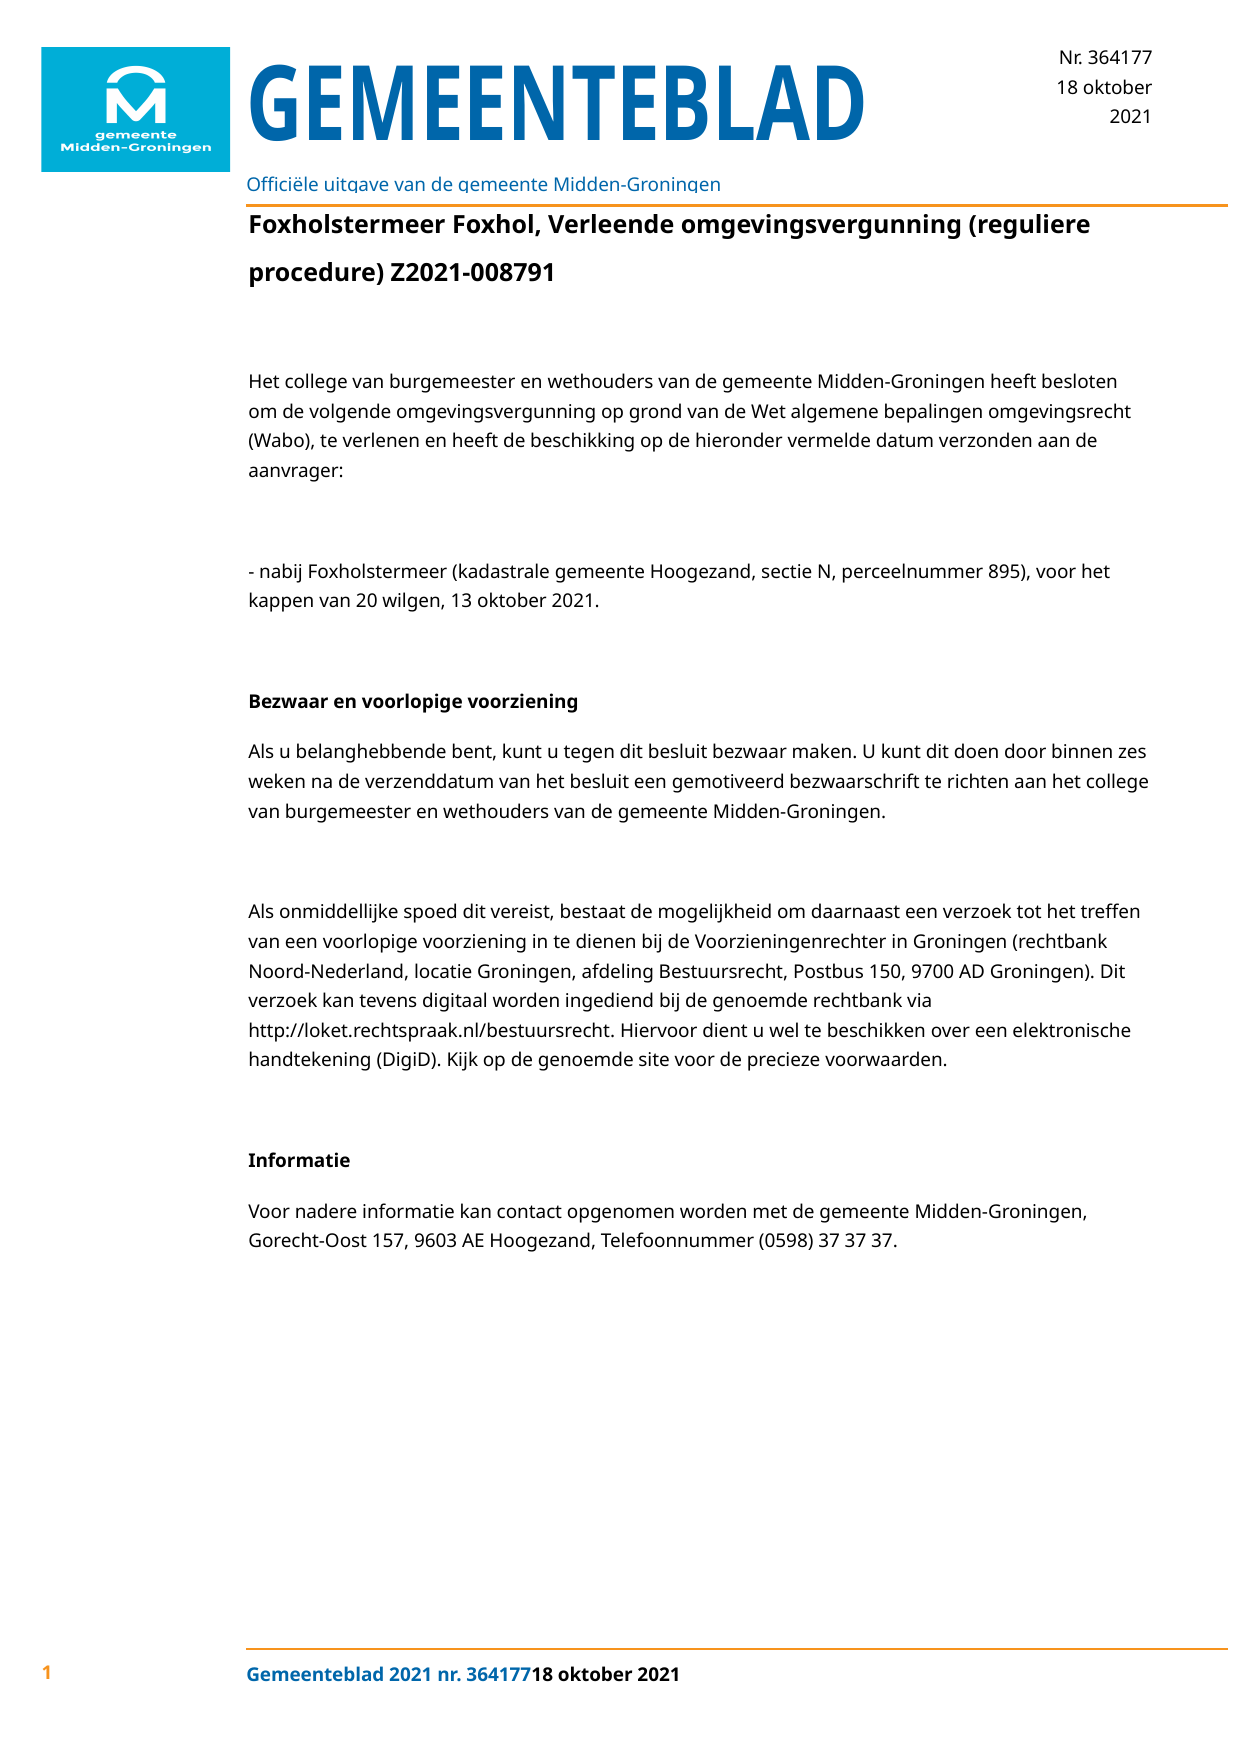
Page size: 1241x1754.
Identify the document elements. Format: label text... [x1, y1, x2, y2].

picture [184, 146, 190, 153]
text Als u belanghebbende bent, kunt u tegen dit besluit bezwaar maken. U kunt dit doen door binnen zes weken na de verzenddatum van het besluit een gemotiveerd bezwaarschrift te richten aan het college van burgemeester en wethouders van de gemeente Midden-Groningen. [248, 739, 1152, 824]
picture [108, 66, 164, 82]
text Bezwaar en voorlopige voorziening [248, 688, 1152, 714]
text Voor nadere informatie kan contact opgenomen worden met de gemeente Midden-Groningen, Gorecht-Oost 157, 9603 AE Hoogezand, Telefoonnummer (0598) 37 37 37. [248, 1198, 1152, 1253]
text Foxholstermeer Foxhol, Verleende omgevingsvergunning (reguliere procedure) Z2021-008791 [248, 207, 1152, 288]
text Informatie [248, 1147, 1152, 1173]
text Als onmiddellijke spoed dit vereist, bestaat de mogelijkheid om daarnaast een verzoek tot het treffen van een voorlopige voorziening in te dienen bij de Voorzieningenrechter in Groningen (rechtbank Noord-Nederland, locatie Groningen, afdeling Bestuursrecht, Postbus 150, 9700 AD Groningen). Dit verzoek kan tevens digitaal worden ingediend bij de genoemde rechtbank via http://loket.rechtspraak.nl/bestuursrecht. Hiervoor dient u wel te beschikken over een elektronische handtekening (DigiD). Kijk op de genoemde site voor de precieze voorwaarden. [248, 899, 1152, 1072]
text - nabij Foxholstermeer (kadastrale gemeente Hoogezand, sectie N, perceelnummer 895), voor het kappen van 20 wilgen, 13 oktober 2021. [248, 558, 1152, 613]
text Het college van burgemeester en wethouders van de gemeente Midden-Groningen heeft besloten om de volgende omgevingsvergunning op grond van de Wet algemene bepalingen omgevingsrecht (Wabo), te verlenen en heeft de beschikking op de hieronder vermelde datum verzonden aan de aanvrager: [248, 368, 1152, 483]
picture [107, 89, 165, 122]
